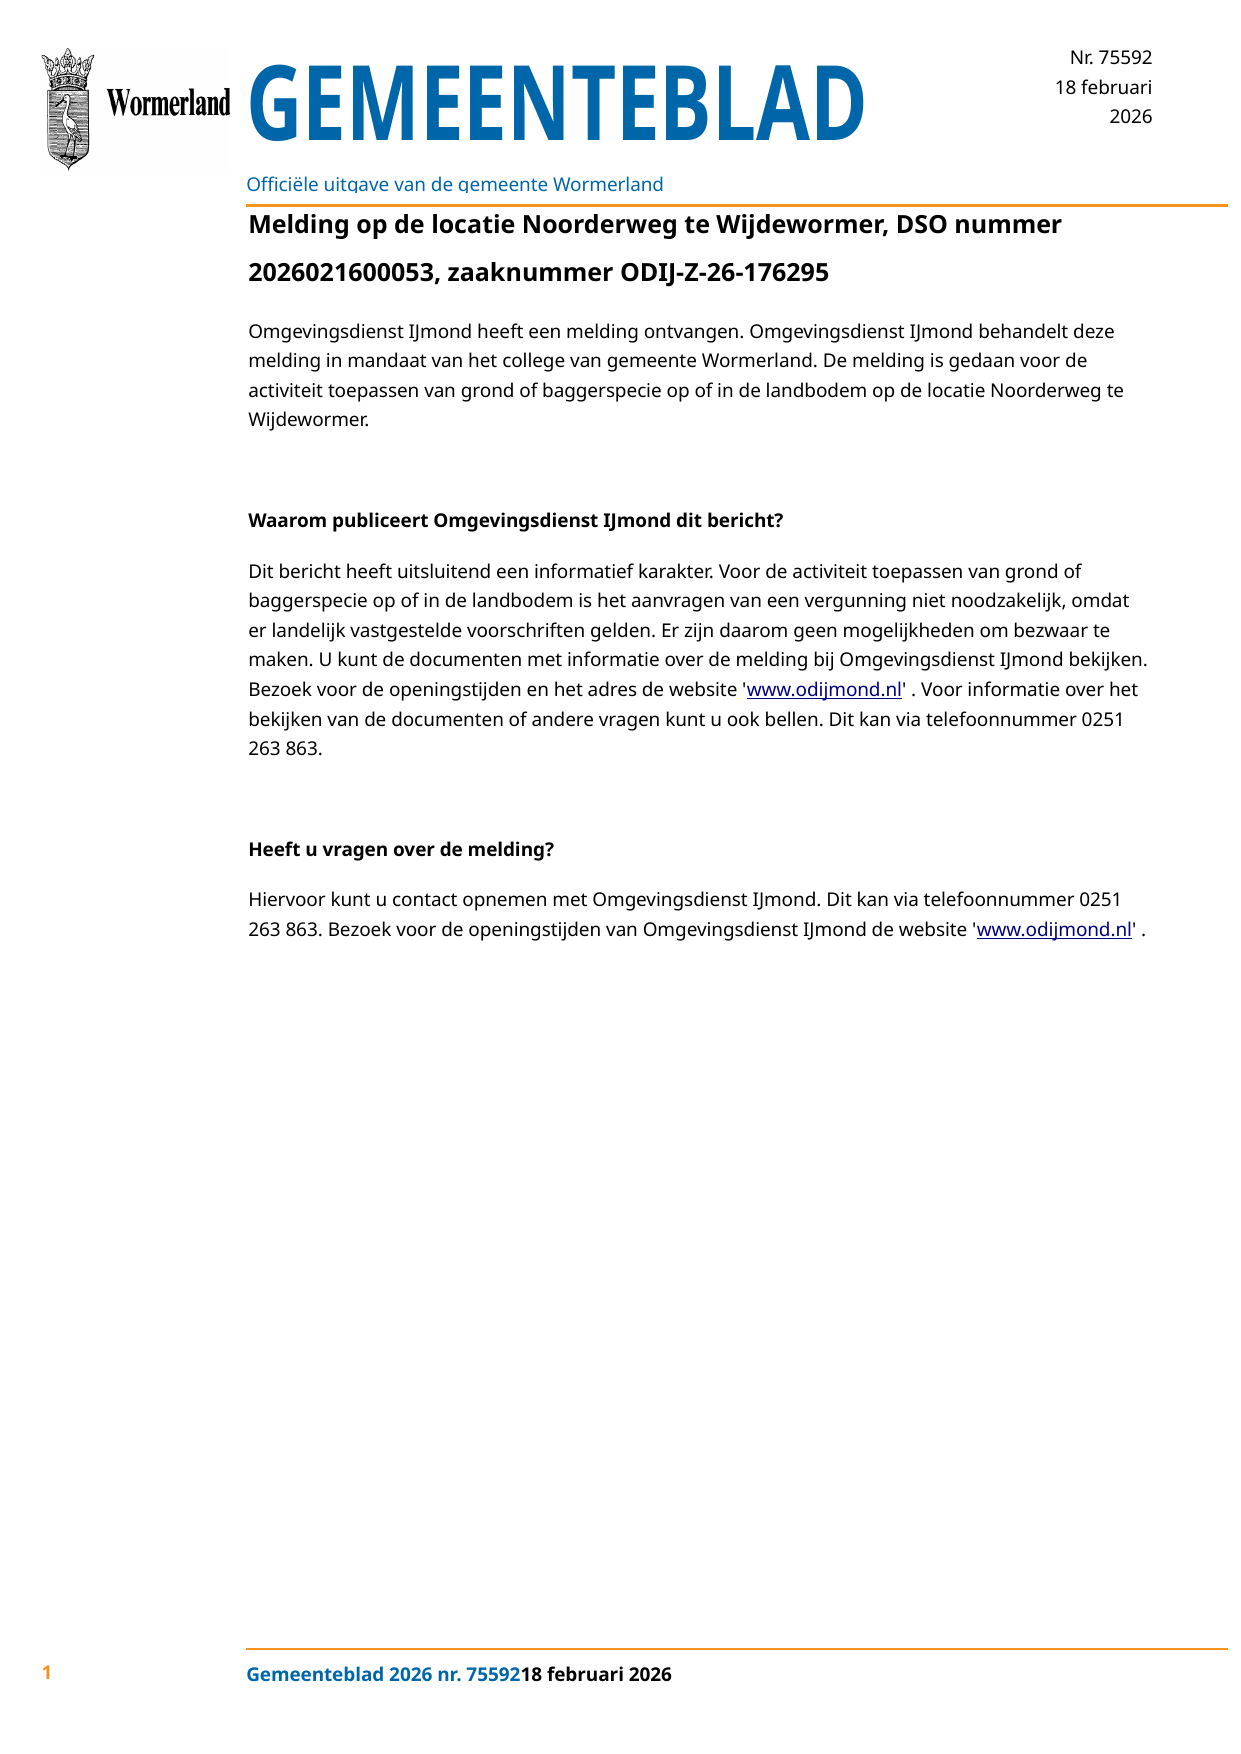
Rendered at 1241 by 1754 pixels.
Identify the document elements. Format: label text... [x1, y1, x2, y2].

text Omgevingsdienst IJmond heeft een melding ontvangen. Omgevingsdienst IJmond behandelt deze melding in mandaat van het college van gemeente Wormerland. De melding is gedaan voor de activiteit toepassen van grond of baggerspecie op of in de landbodem op de locatie Noorderweg te Wijdewormer. [248, 318, 1152, 432]
text Dit bericht heeft uitsluitend een informatief karakter. Voor de activiteit toepassen van grond of baggerspecie op of in de landbodem is het aanvragen van een vergunning niet noodzakelijk, omdat er landelijk vastgestelde voorschriften gelden. Er zijn daarom geen mogelijkheden om bezwaar te maken. U kunt de documenten met informatie over de melding bij Omgevingsdienst IJmond bekijken. Bezoek voor de openingstijden en het adres de website 'www.odijmond.nl' . Voor informatie over het bekijken van de documenten of andere vragen kunt u ook bellen. Dit kan via telefoonnummer 0251 263 863. [248, 558, 1152, 761]
text Melding op de locatie Noorderweg te Wijdewormer, DSO nummer 2026021600053, zaaknummer ODIJ-Z-26-176295 [248, 207, 1152, 288]
picture [41, 47, 231, 172]
text Hiervoor kunt u contact opnemen met Omgevingsdienst IJmond. Dit kan via telefoonnummer 0251 263 863. Bezoek voor de openingstijden van Omgevingsdienst IJmond de website 'www.odijmond.nl' . [248, 887, 1152, 942]
text Waarom publiceert Omgevingsdienst IJmond dit bericht? [248, 507, 1152, 533]
text Heeft u vragen over de melding? [248, 836, 1152, 862]
